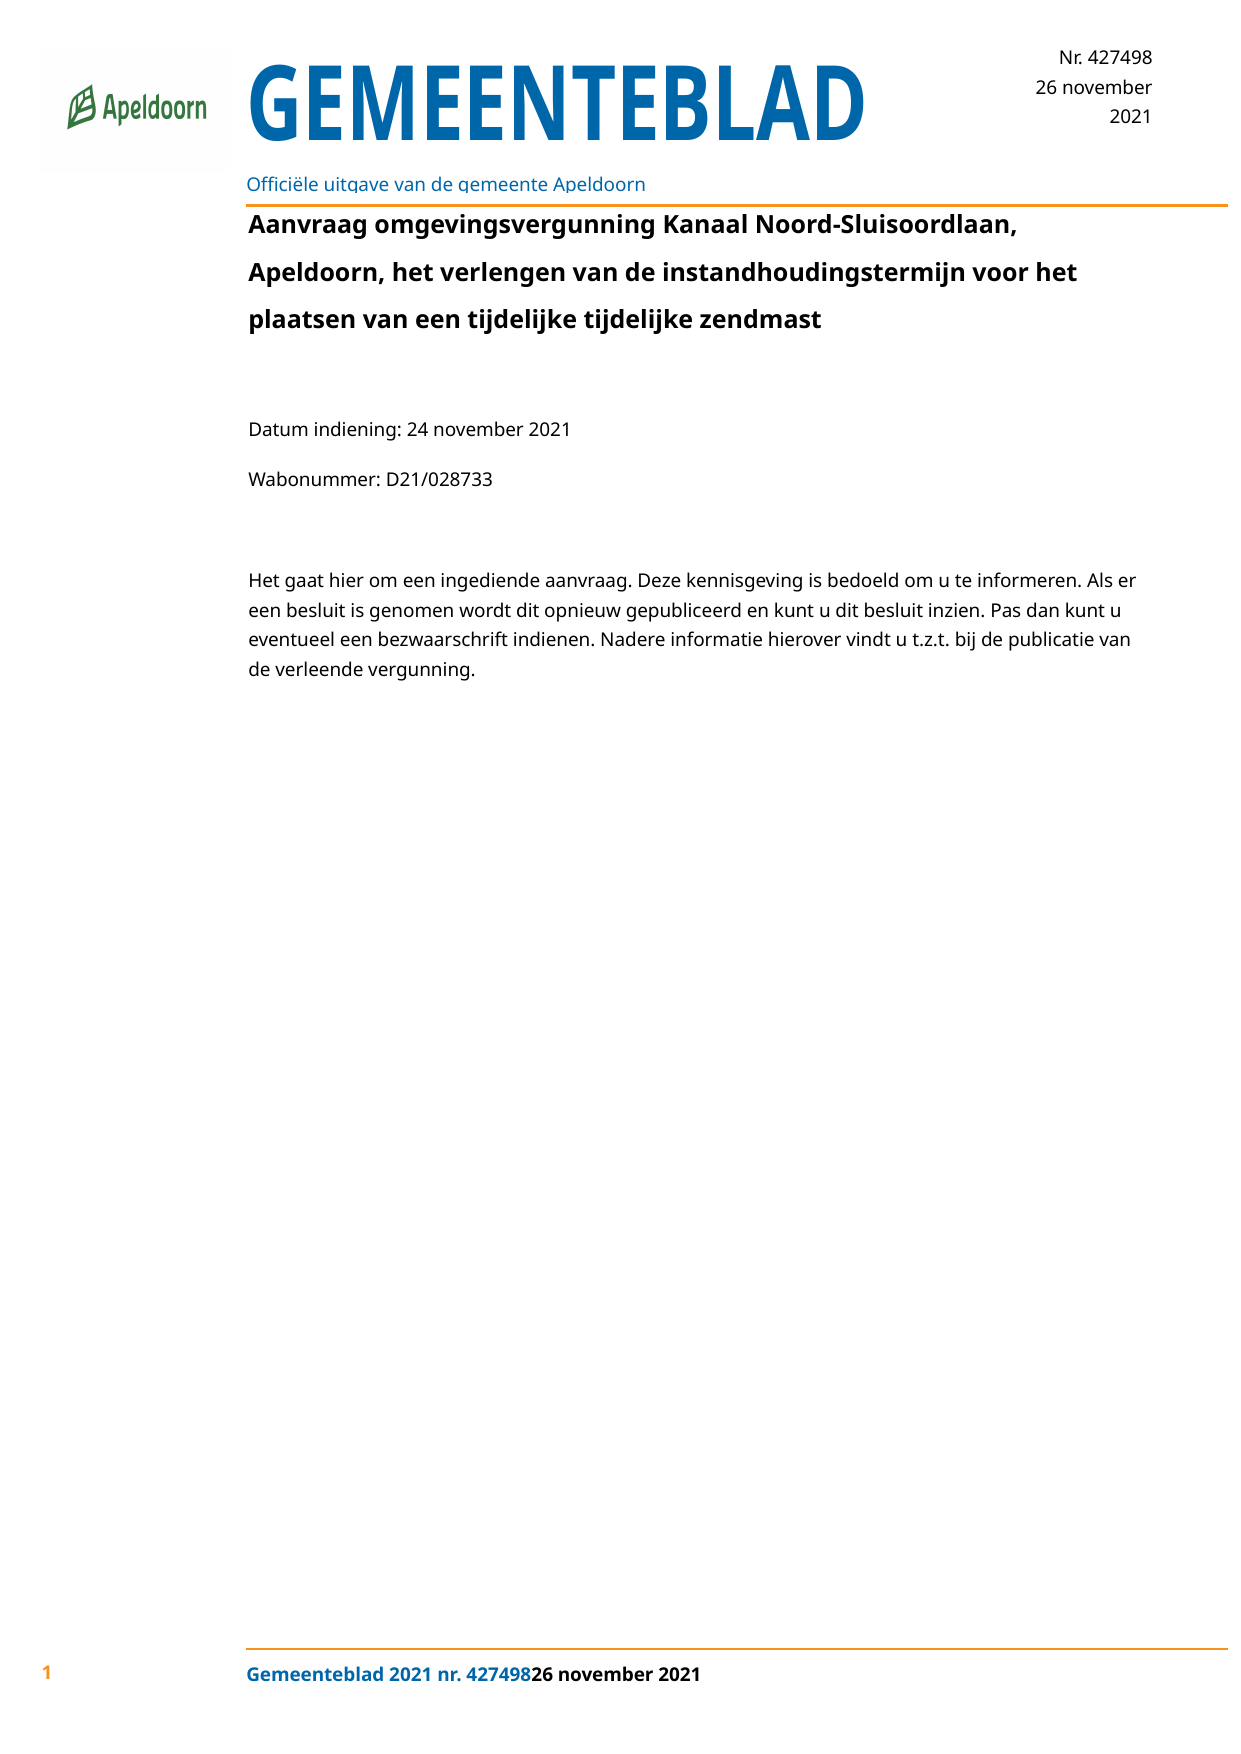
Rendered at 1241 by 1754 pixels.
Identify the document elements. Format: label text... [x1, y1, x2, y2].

text Het gaat hier om een ingediende aanvraag. Deze kennisgeving is bedoeld om u te informeren. Als er een besluit is genomen wordt dit opnieuw gepubliceerd en kunt u dit besluit inzien. Pas dan kunt u eventueel een bezwaarschrift indienen. Nadere informatie hierover vindt u t.z.t. bij de publicatie van de verleende vergunning. [248, 567, 1152, 682]
picture [41, 47, 231, 172]
text Aanvraag omgevingsvergunning Kanaal Noord-Sluisoordlaan, Apeldoorn, het verlengen van de instandhoudingstermijn voor het plaatsen van een tijdelijke tijdelijke zendmast [248, 207, 1152, 336]
text Datum indiening: 24 november 2021 [248, 416, 1152, 442]
text Wabonummer: D21/028733 [248, 466, 1152, 492]
